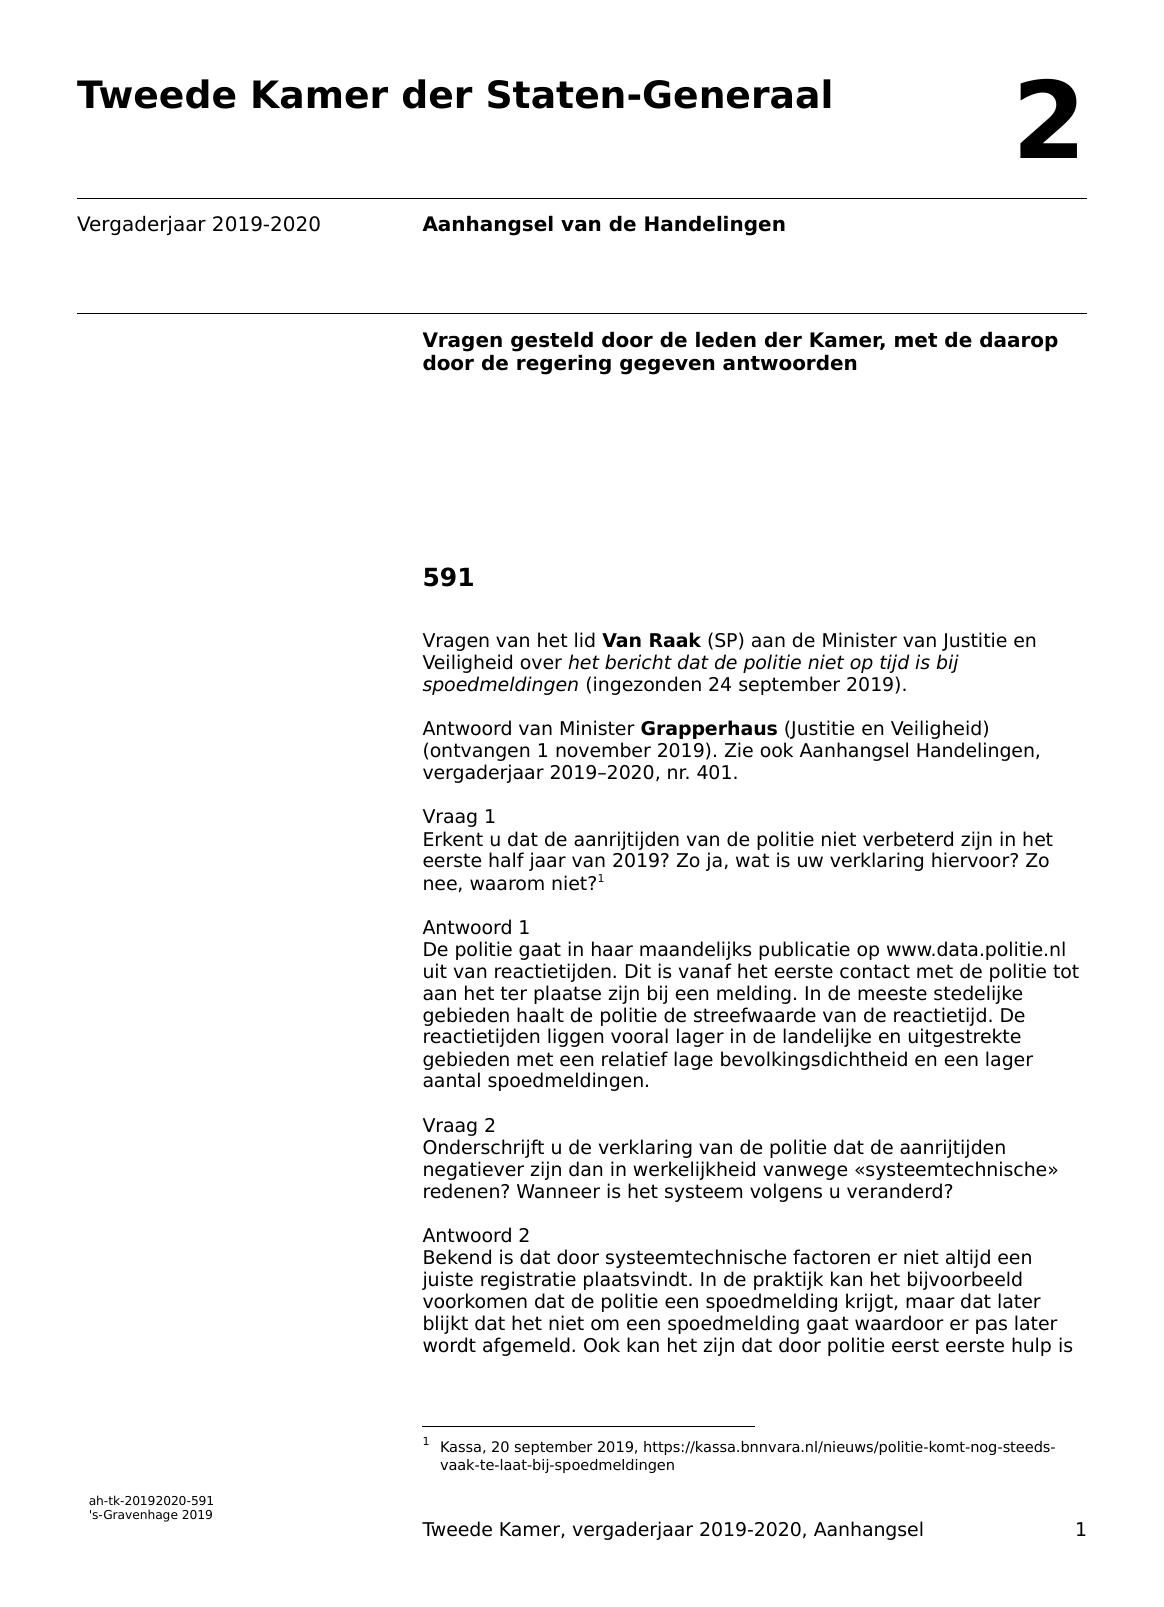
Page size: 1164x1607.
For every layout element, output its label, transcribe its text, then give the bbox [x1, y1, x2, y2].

text Vraag 2 [422, 1114, 1087, 1137]
text Vragen van het lid Van Raak (SP) aan de Minister van Justitie en Veiligheid over het bericht dat de politie niet op tijd is bij spoedmeldingen (ingezonden 24 september 2019). [422, 630, 1087, 696]
table_cell [77, 314, 422, 375]
text ah-tk-20192020-591 [88, 1494, 323, 1508]
text Antwoord 2 [422, 1225, 1087, 1247]
text Bekend is dat door systeemtechnische factoren er niet altijd een juiste registratie plaatsvindt. In de praktijk kan het bijvoorbeeld voorkomen dat de politie een spoedmelding krijgt, maar dat later blijkt dat het niet om een spoedmelding gaat waardoor er pas later wordt afgemeld. Ook kan het zijn dat door politie eerst eerste hulp is [422, 1247, 1087, 1357]
text 591 [422, 563, 1087, 592]
table_header Tweede Kamer der Staten-Generaal [77, 59, 886, 198]
text 's-Gravenhage 2019 [88, 1508, 323, 1522]
table_cell Aanhangsel van de Handelingen [422, 199, 1087, 313]
text Vraag 1 [422, 806, 1087, 828]
table_header 2 [886, 59, 1087, 198]
text Erkent u dat de aanrijtijden van de politie niet verbeterd zijn in het eerste half jaar van 2019? Zo ja, wat is uw verklaring hiervoor? Zo nee, waarom niet? [422, 828, 1087, 894]
text Antwoord van Minister Grapperhaus (Justitie en Veiligheid) (ontvangen 1 november 2019). Zie ook Aanhangsel Handelingen, vergaderjaar 2019–2020, nr. 401. [422, 718, 1087, 784]
text De politie gaat in haar maandelijks publicatie op www.data.politie.nl uit van reactietijden. Dit is vanaf het eerste contact met de politie tot aan het ter plaatse zijn bij een melding. In de meeste stedelijke gebieden haalt de politie de streefwaarde van de reactietijd. De reactietijden liggen vooral lager in de landelijke en uitgestrekte gebieden met een relatief lage bevolkingsdichtheid en een lager aantal spoedmeldingen. [422, 938, 1087, 1092]
text Onderschrijft u de verklaring van de politie dat de aanrijtijden negatiever zijn dan in werkelijkheid vanwege «systeemtechnische» redenen? Wanneer is het systeem volgens u veranderd? [422, 1137, 1087, 1202]
text Kassa, 20 september 2019, https://kassa.bnnvara.nl/nieuws/politie-komt-nog-steeds-vaak-te-laat-bij-spoedmeldingen [422, 1435, 1087, 1474]
table_cell Vergaderjaar 2019-2020 [77, 199, 422, 313]
table_cell Vragen gesteld door de leden der Kamer, met de daarop door de regering gegeven antwoorden [422, 314, 1087, 375]
text Antwoord 1 [422, 917, 1087, 938]
